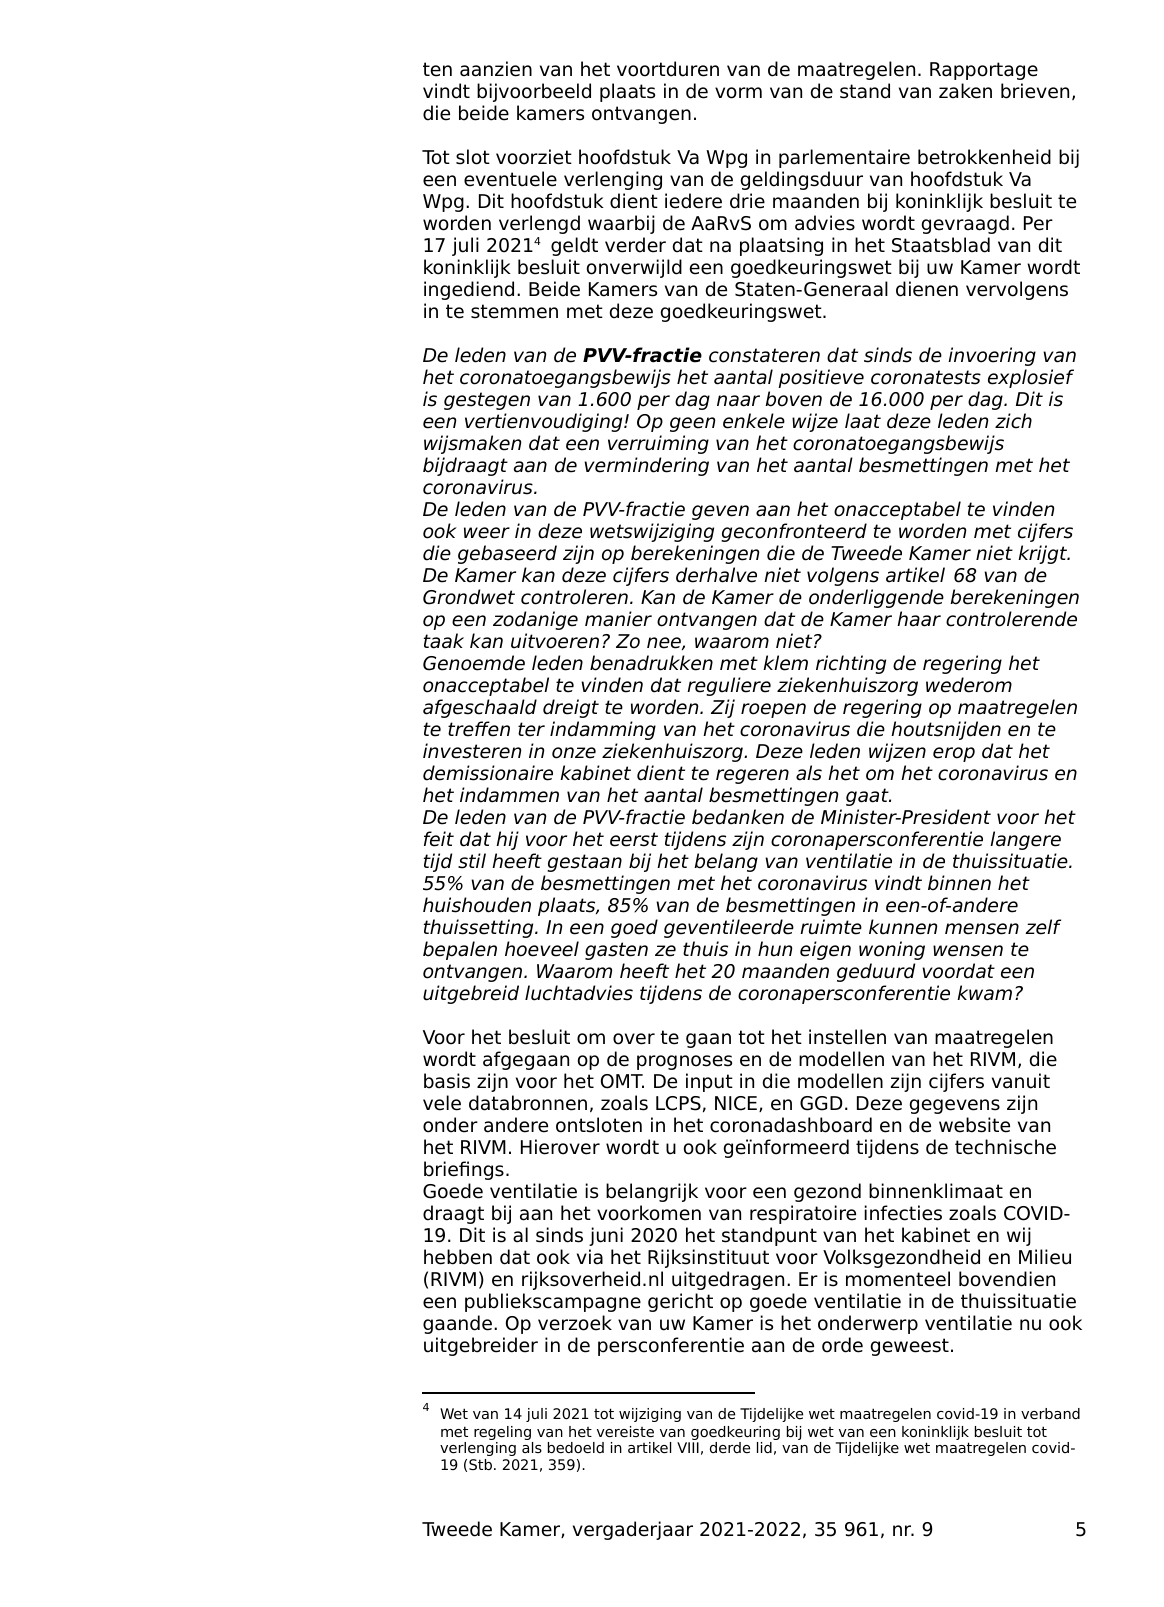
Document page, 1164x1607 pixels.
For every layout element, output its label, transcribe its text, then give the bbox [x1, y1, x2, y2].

text ten aanzien van het voortduren van de maatregelen. Rapportage vindt bijvoorbeeld plaats in de vorm van de stand van zaken brieven, die beide kamers ontvangen. [422, 59, 1087, 125]
text Genoemde leden benadrukken met klem richting de regering het onacceptabel te vinden dat reguliere ziekenhuiszorg wederom afgeschaald dreigt te worden. Zij roepen de regering op maatregelen te treffen ter indamming van het coronavirus die houtsnijden en te investeren in onze ziekenhuiszorg. Deze leden wijzen erop dat het demissionaire kabinet dient te regeren als het om het coronavirus en het indammen van het aantal besmettingen gaat. [422, 653, 1087, 807]
text Tot slot voorziet hoofdstuk Va Wpg in parlementaire betrokkenheid bij een eventuele verlenging van de geldingsduur van hoofdstuk Va Wpg. Dit hoofdstuk dient iedere drie maanden bij koninklijk besluit te worden verlengd waarbij de AaRvS om advies wordt gevraagd. Per 17 juli 2021 geldt verder dat na plaatsing in het Staatsblad van dit koninklijk besluit onverwijld een goedkeuringswet bij uw Kamer wordt ingediend. Beide Kamers van de Staten-Generaal dienen vervolgens in te stemmen met deze goedkeuringswet. [422, 147, 1087, 323]
text Goede ventilatie is belangrijk voor een gezond binnenklimaat en draagt bij aan het voorkomen van respiratoire infecties zoals COVID-19. Dit is al sinds juni 2020 het standpunt van het kabinet en wij hebben dat ook via het Rijksinstituut voor Volksgezondheid en Milieu (RIVM) en rijksoverheid.nl uitgedragen. Er is momenteel bovendien een publiekscampagne gericht op goede ventilatie in de thuissituatie gaande. Op verzoek van uw Kamer is het onderwerp ventilatie nu ook uitgebreider in de persconferentie aan de orde geweest. [422, 1181, 1087, 1356]
text De leden van de PVV-fractie bedanken de Minister-President voor het feit dat hij voor het eerst tijdens zijn coronapersconferentie langere tijd stil heeft gestaan bij het belang van ventilatie in de thuissituatie. 55% van de besmettingen met het coronavirus vindt binnen het huishouden plaats, 85% van de besmettingen in een-of-andere thuissetting. In een goed geventileerde ruimte kunnen mensen zelf bepalen hoeveel gasten ze thuis in hun eigen woning wensen te ontvangen. Waarom heeft het 20 maanden geduurd voordat een uitgebreid luchtadvies tijdens de coronapersconferentie kwam? [422, 807, 1087, 1004]
text De leden van de PVV-fractie constateren dat sinds de invoering van het coronatoegangsbewijs het aantal positieve coronatests explosief is gestegen van 1.600 per dag naar boven de 16.000 per dag. Dit is een vertienvoudiging! Op geen enkele wijze laat deze leden zich wijsmaken dat een verruiming van het coronatoegangsbewijs bijdraagt aan de vermindering van het aantal besmettingen met het coronavirus. [422, 345, 1087, 499]
text Wet van 14 juli 2021 tot wijziging van de Tijdelijke wet maatregelen covid-19 in verband met regeling van het vereiste van goedkeuring bij wet van een koninklijk besluit tot verlenging als bedoeld in artikel VIII, derde lid, van de Tijdelijke wet maatregelen covid-19 (Stb. 2021, 359). [422, 1402, 1087, 1474]
text De leden van de PVV-fractie geven aan het onacceptabel te vinden ook weer in deze wetswijziging geconfronteerd te worden met cijfers die gebaseerd zijn op berekeningen die de Tweede Kamer niet krijgt. De Kamer kan deze cijfers derhalve niet volgens artikel 68 van de Grondwet controleren. Kan de Kamer de onderliggende berekeningen op een zodanige manier ontvangen dat de Kamer haar controlerende taak kan uitvoeren? Zo nee, waarom niet? [422, 499, 1087, 653]
text Voor het besluit om over te gaan tot het instellen van maatregelen wordt afgegaan op de prognoses en de modellen van het RIVM, die basis zijn voor het OMT. De input in die modellen zijn cijfers vanuit vele databronnen, zoals LCPS, NICE, en GGD. Deze gegevens zijn onder andere ontsloten in het coronadashboard en de website van het RIVM. Hierover wordt u ook geïnformeerd tijdens de technische briefings. [422, 1027, 1087, 1181]
